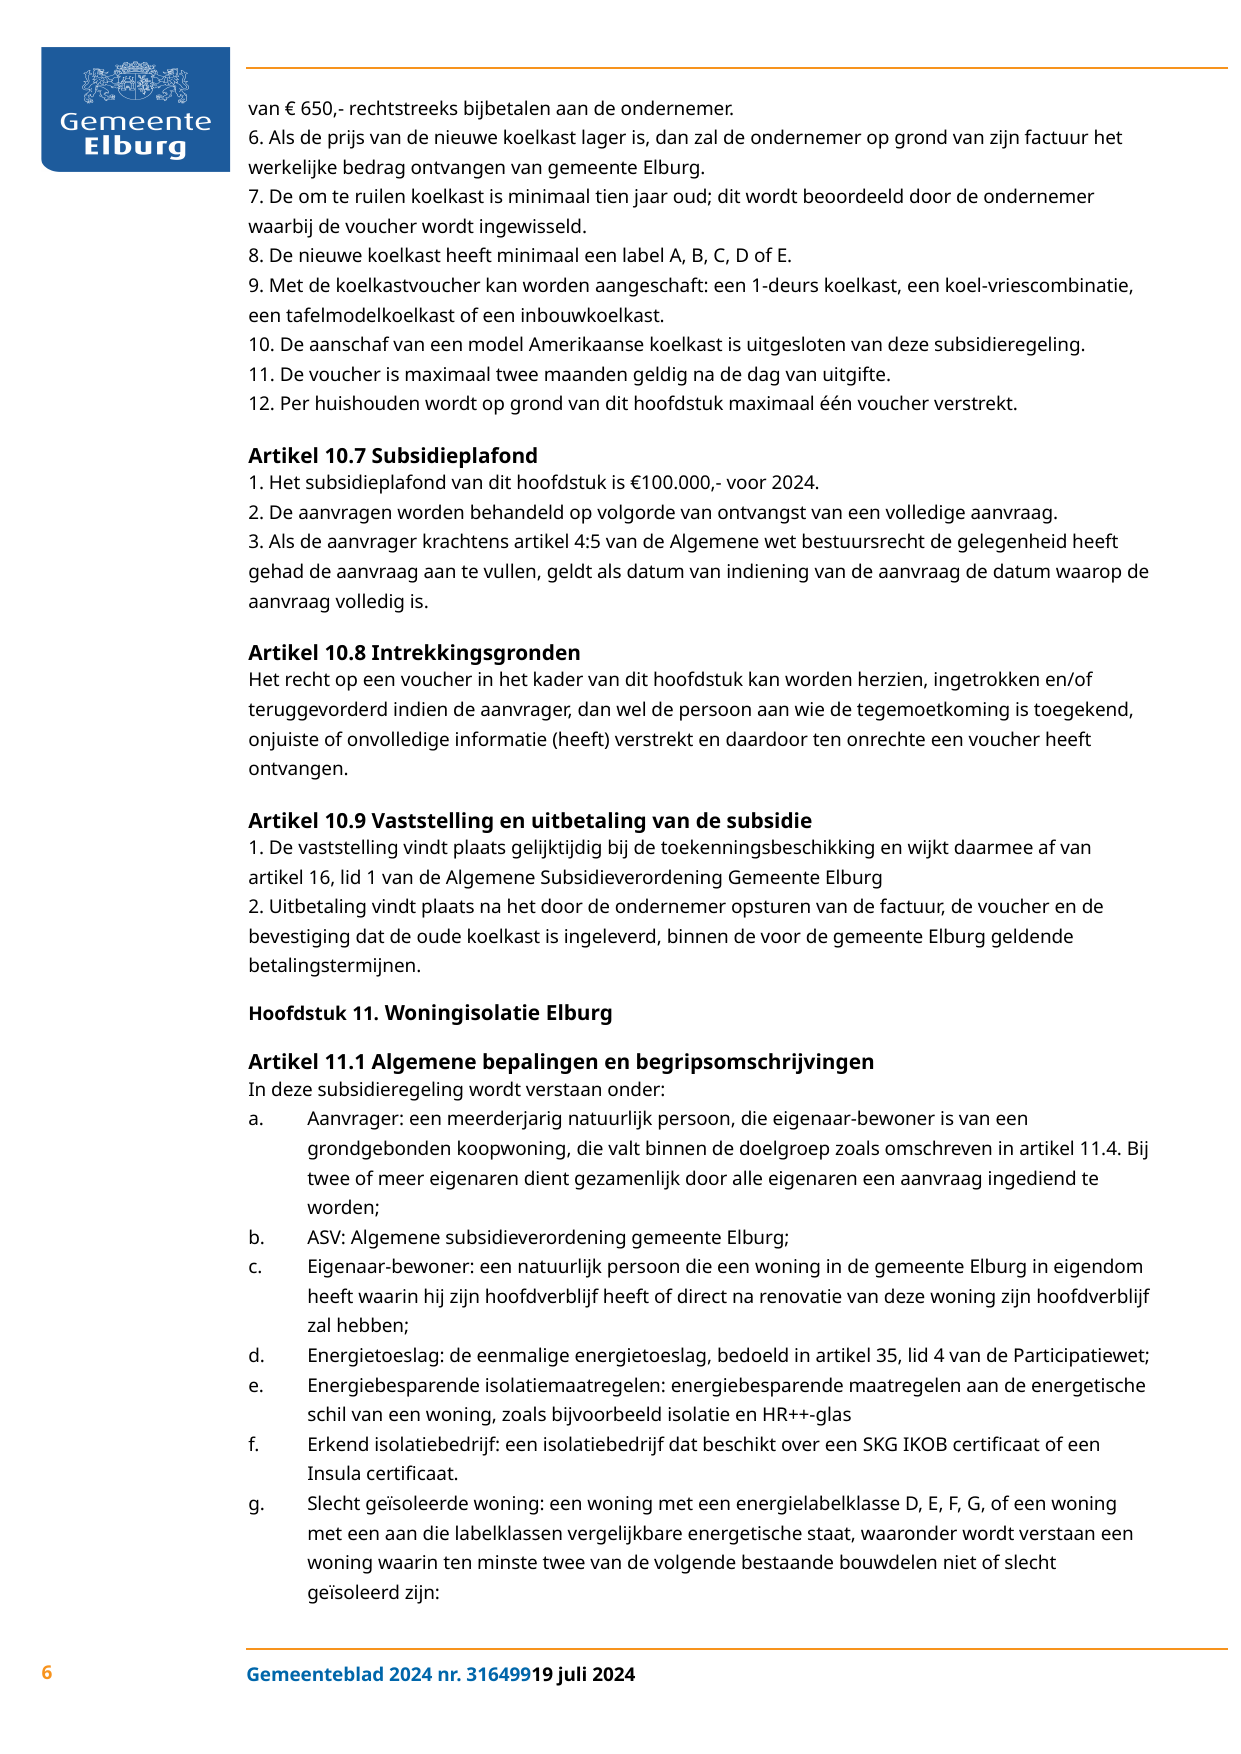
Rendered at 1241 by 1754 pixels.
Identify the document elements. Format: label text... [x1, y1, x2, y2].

list Erkend isolatiebedrijf: een isolatiebedrijf dat beschikt over een SKG IKOB certificaat of een Insula certificaat. [248, 1431, 1152, 1486]
text Het recht op een voucher in het kader van dit hoofdstuk kan worden herzien, ingetrokken en/of teruggevorderd indien de aanvrager, dan wel de persoon aan wie de tegemoetkoming is toegekend, onjuiste of onvolledige informatie (heeft) verstrekt en daardoor ten onrechte een voucher heeft ontvangen. [248, 667, 1152, 781]
text Artikel 10.9 Vaststelling en uitbetaling van de subsidie [248, 806, 1152, 834]
text 7. De om te ruilen koelkast is minimaal tien jaar oud; dit wordt beoordeeld door de ondernemer waarbij de voucher wordt ingewisseld. [248, 183, 1152, 239]
list ASV: Algemene subsidieverordening gemeente Elburg; [248, 1224, 1152, 1249]
list Eigenaar-bewoner: een natuurlijk persoon die een woning in de gemeente Elburg in eigendom heeft waarin hij zijn hoofdverblijf heeft of direct na renovatie van deze woning zijn hoofdverblijf zal hebben; [248, 1253, 1152, 1338]
text In deze subsidieregeling wordt verstaan onder: [248, 1076, 1152, 1102]
text 2. De aanvragen worden behandeld op volgorde van ontvangst van een volledige aanvraag. [248, 499, 1152, 525]
text 12. Per huishouden wordt op grond van dit hoofdstuk maximaal één voucher verstrekt. [248, 391, 1152, 416]
text 9. Met de koelkastvoucher kan worden aangeschaft: een 1-deurs koelkast, een koel-vriescombinatie, een tafelmodelkoelkast of een inbouwkoelkast. [248, 272, 1152, 328]
text 8. De nieuwe koelkast heeft minimaal een label A, B, C, D of E. [248, 243, 1152, 268]
text 1. Het subsidieplafond van dit hoofdstuk is €100.000,- voor 2024. [248, 469, 1152, 495]
text van € 650,- rechtstreeks bijbetalen aan de ondernemer. [248, 95, 1152, 121]
text Artikel 11.1 Algemene bepalingen en begripsomschrijvingen [248, 1047, 1152, 1076]
text 3. Als de aanvrager krachtens artikel 4:5 van de Algemene wet bestuursrecht de gelegenheid heeft gehad de aanvraag aan te vullen, geldt als datum van indiening van de aanvraag de datum waarop de aanvraag volledig is. [248, 529, 1152, 613]
list Energietoeslag: de eenmalige energietoeslag, bedoeld in artikel 35, lid 4 van de Participatiewet; [248, 1342, 1152, 1368]
list Aanvrager: een meerderjarig natuurlijk persoon, die eigenaar-bewoner is van een grondgebonden koopwoning, die valt binnen de doelgroep zoals omschreven in artikel 11.4. Bij twee of meer eigenaren dient gezamenlijk door alle eigenaren een aanvraag ingediend te worden; [248, 1106, 1152, 1220]
text 11. De voucher is maximaal twee maanden geldig na de dag van uitgifte. [248, 361, 1152, 387]
text 2. Uitbetaling vindt plaats na het door de ondernemer opsturen van de factuur, de voucher en de bevestiging dat de oude koelkast is ingeleverd, binnen de voor de gemeente Elburg geldende betalingstermijnen. [248, 893, 1152, 978]
text Hoofdstuk 11. Woningisolatie Elburg [248, 998, 1152, 1027]
text Artikel 10.8 Intrekkingsgronden [248, 638, 1152, 667]
text 10. De aanschaf van een model Amerikaanse koelkast is uitgesloten van deze subsidieregeling. [248, 331, 1152, 357]
text 6. Als de prijs van de nieuwe koelkast lager is, dan zal de ondernemer op grond van zijn factuur het werkelijke bedrag ontvangen van gemeente Elburg. [248, 124, 1152, 180]
picture [41, 47, 231, 172]
list Energiebesparende isolatiemaatregelen: energiebesparende maatregelen aan de energetische schil van een woning, zoals bijvoorbeeld isolatie en HR++-glas [248, 1372, 1152, 1427]
text 1. De vaststelling vindt plaats gelijktijdig bij de toekenningsbeschikking en wijkt daarmee af van artikel 16, lid 1 van de Algemene Subsidieverordening Gemeente Elburg [248, 834, 1152, 889]
list Slecht geïsoleerde woning: een woning met een energielabelklasse D, E, F, G, of een woning met een aan die labelklassen vergelijkbare energetische staat, waaronder wordt verstaan een woning waarin ten minste twee van de volgende bestaande bouwdelen niet of slecht geïsoleerd zijn: [248, 1490, 1152, 1604]
text Artikel 10.7 Subsidieplafond [248, 441, 1152, 469]
